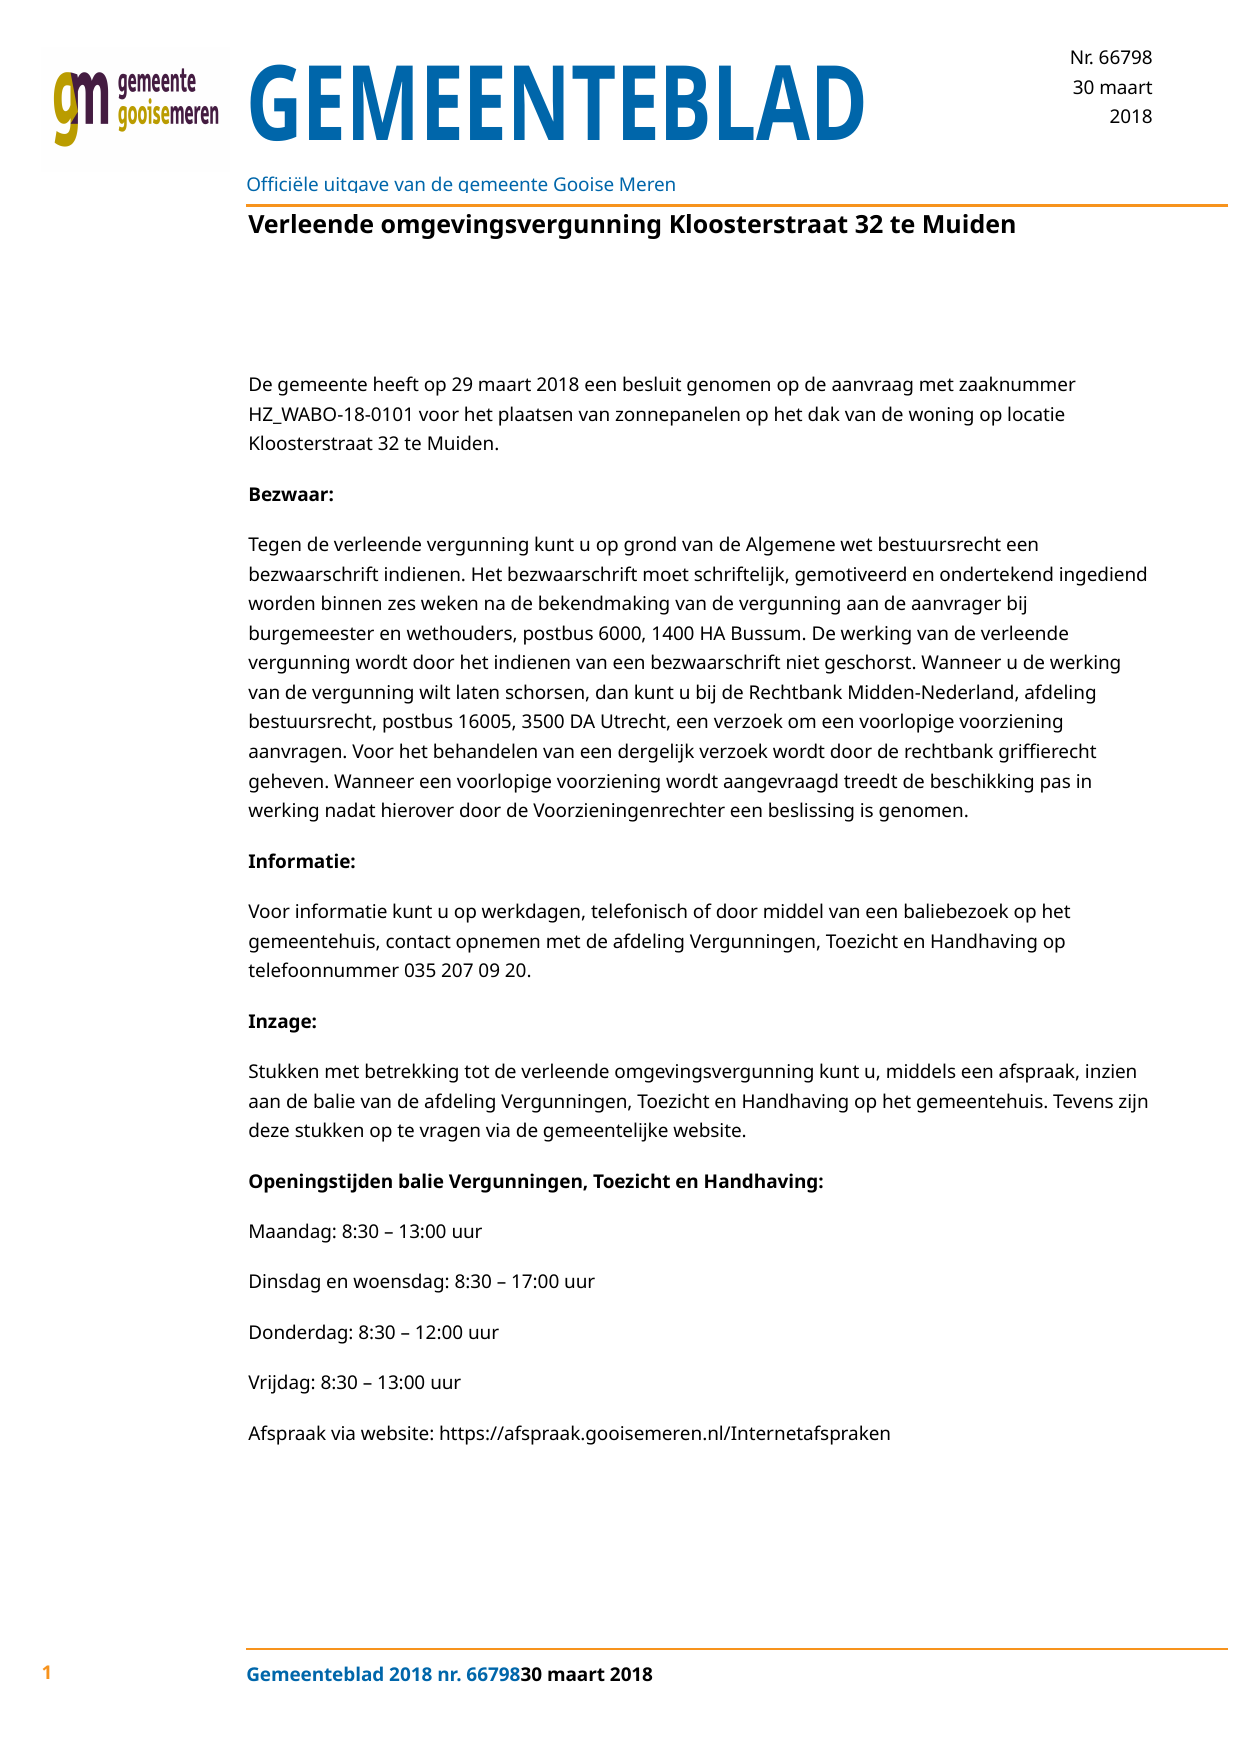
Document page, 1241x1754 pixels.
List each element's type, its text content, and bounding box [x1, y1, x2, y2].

text Stukken met betrekking tot de verleende omgevingsvergunning kunt u, middels een afspraak, inzien aan de balie van de afdeling Vergunningen, Toezicht en Handhaving op het gemeentehuis. Tevens zijn deze stukken op te vragen via de gemeentelijke website. [248, 1058, 1152, 1143]
text Inzage: [248, 1008, 1152, 1033]
text Maandag: 8:30 – 13:00 uur [248, 1218, 1152, 1244]
picture [41, 47, 231, 172]
text Tegen de verleende vergunning kunt u op grond van de Algemene wet bestuursrecht een bezwaarschrift indienen. Het bezwaarschrift moet schriftelijk, gemotiveerd en ondertekend ingediend worden binnen zes weken na de bekendmaking van de vergunning aan de aanvrager bij burgemeester en wethouders, postbus 6000, 1400 HA Bussum. De werking van de verleende vergunning wordt door het indienen van een bezwaarschrift niet geschorst. Wanneer u de werking van de vergunning wilt laten schorsen, dan kunt u bij de Rechtbank Midden-Nederland, afdeling bestuursrecht, postbus 16005, 3500 DA Utrecht, een verzoek om een voorlopige voorziening aanvragen. Voor het behandelen van een dergelijk verzoek wordt door de rechtbank griffierecht geheven. Wanneer een voorlopige voorziening wordt aangevraagd treedt de beschikking pas in werking nadat hierover door de Voorzieningenrechter een beslissing is genomen. [248, 531, 1152, 823]
text De gemeente heeft op 29 maart 2018 een besluit genomen op de aanvraag met zaaknummer HZ_WABO-18-0101 voor het plaatsen van zonnepanelen op het dak van de woning op locatie Kloosterstraat 32 te Muiden. [248, 371, 1152, 456]
text Afspraak via website: https://afspraak.gooisemeren.nl/Internetafspraken [248, 1420, 1152, 1446]
text Verleende omgevingsvergunning Kloosterstraat 32 te Muiden [248, 207, 1152, 241]
text Vrijdag: 8:30 – 13:00 uur [248, 1369, 1152, 1395]
text Bezwaar: [248, 481, 1152, 506]
text Voor informatie kunt u op werkdagen, telefonisch of door middel van een baliebezoek op het gemeentehuis, contact opnemen met de afdeling Vergunningen, Toezicht en Handhaving op telefoonnummer 035 207 09 20. [248, 898, 1152, 983]
text Openingstijden balie Vergunningen, Toezicht en Handhaving: [248, 1168, 1152, 1193]
text Donderdag: 8:30 – 12:00 uur [248, 1319, 1152, 1345]
text Informatie: [248, 848, 1152, 873]
text Dinsdag en woensdag: 8:30 – 17:00 uur [248, 1269, 1152, 1294]
